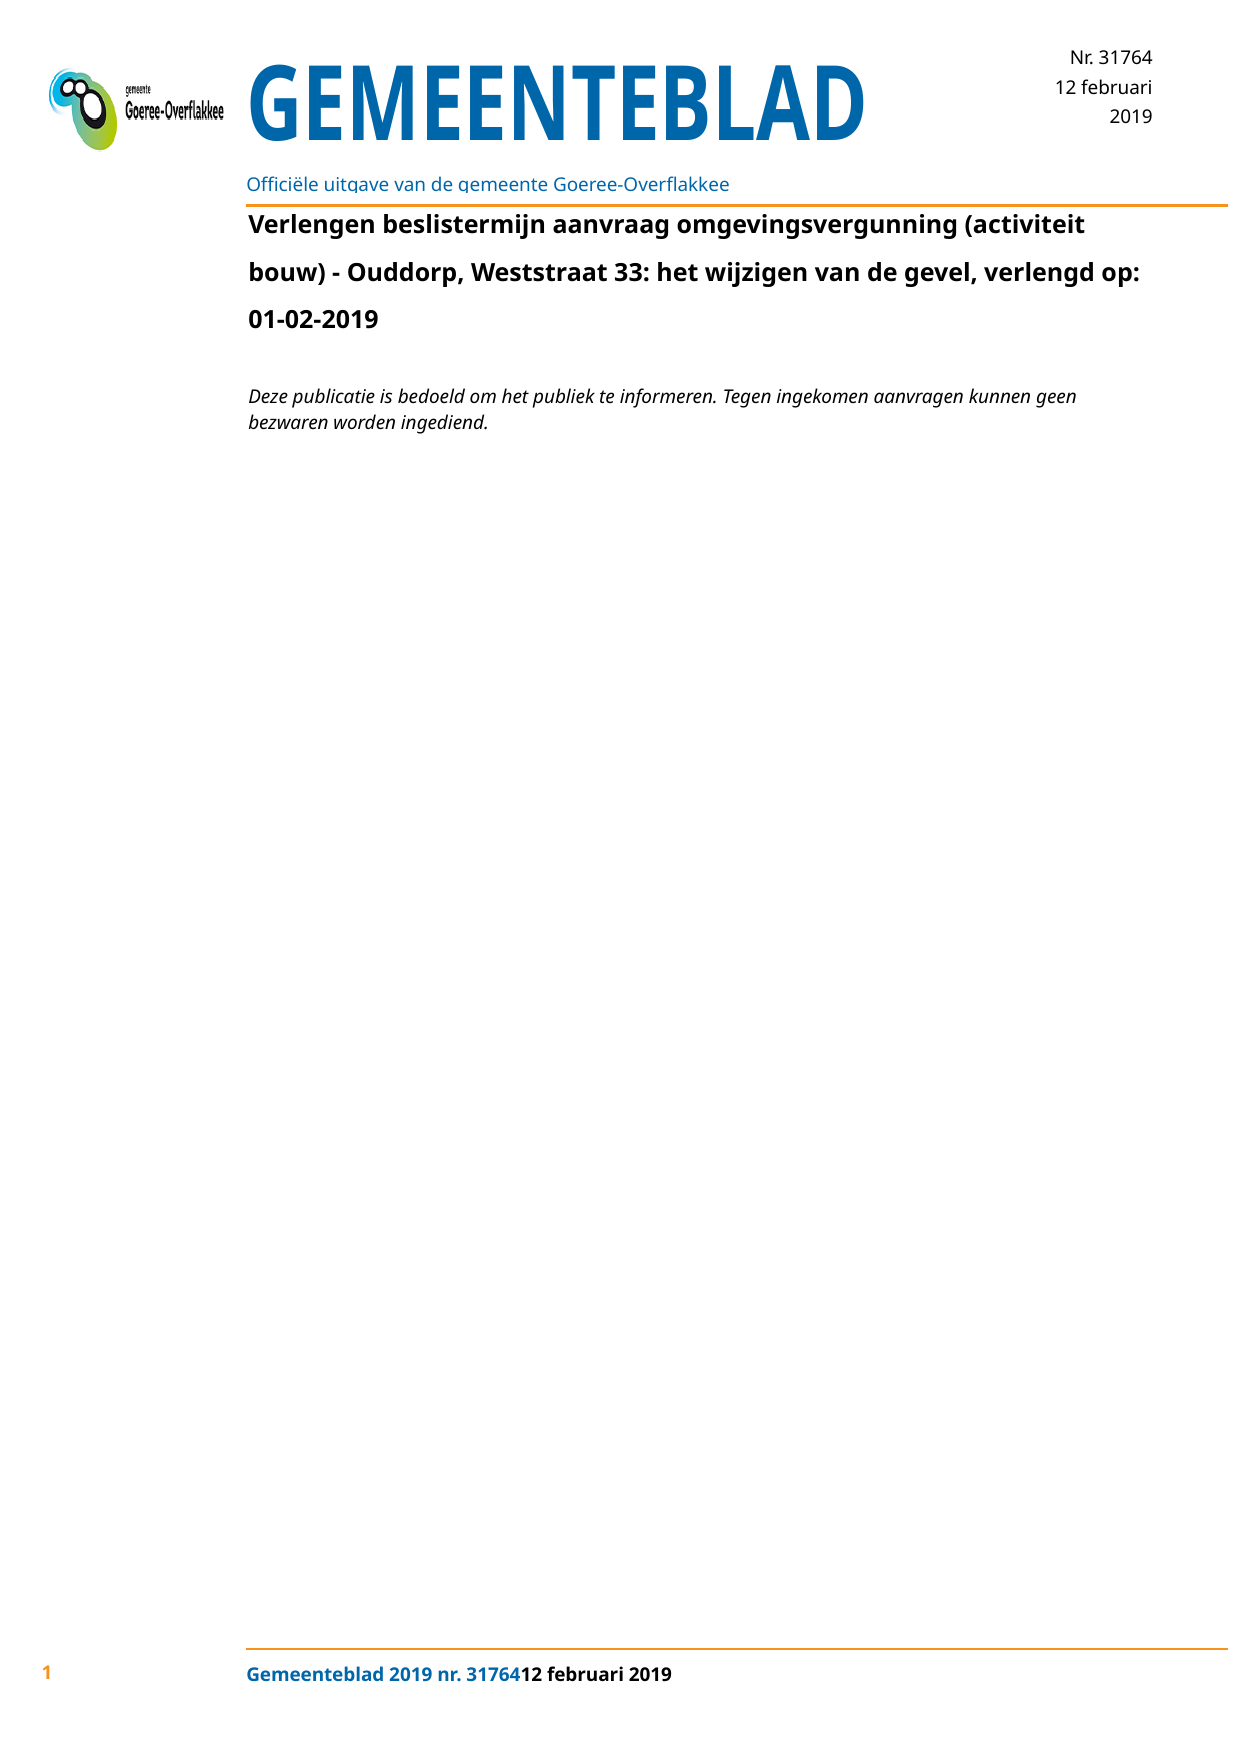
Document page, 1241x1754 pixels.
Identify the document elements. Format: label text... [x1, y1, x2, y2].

text Verlengen beslistermijn aanvraag omgevingsvergunning (activiteit bouw) - Ouddorp, Weststraat 33: het wijzigen van de gevel, verlengd op: 01-02-2019 [248, 207, 1152, 336]
picture [41, 47, 231, 172]
text Deze publicatie is bedoeld om het publiek te informeren. Tegen ingekomen aanvragen kunnen geen bezwaren worden ingediend. [248, 384, 1152, 435]
